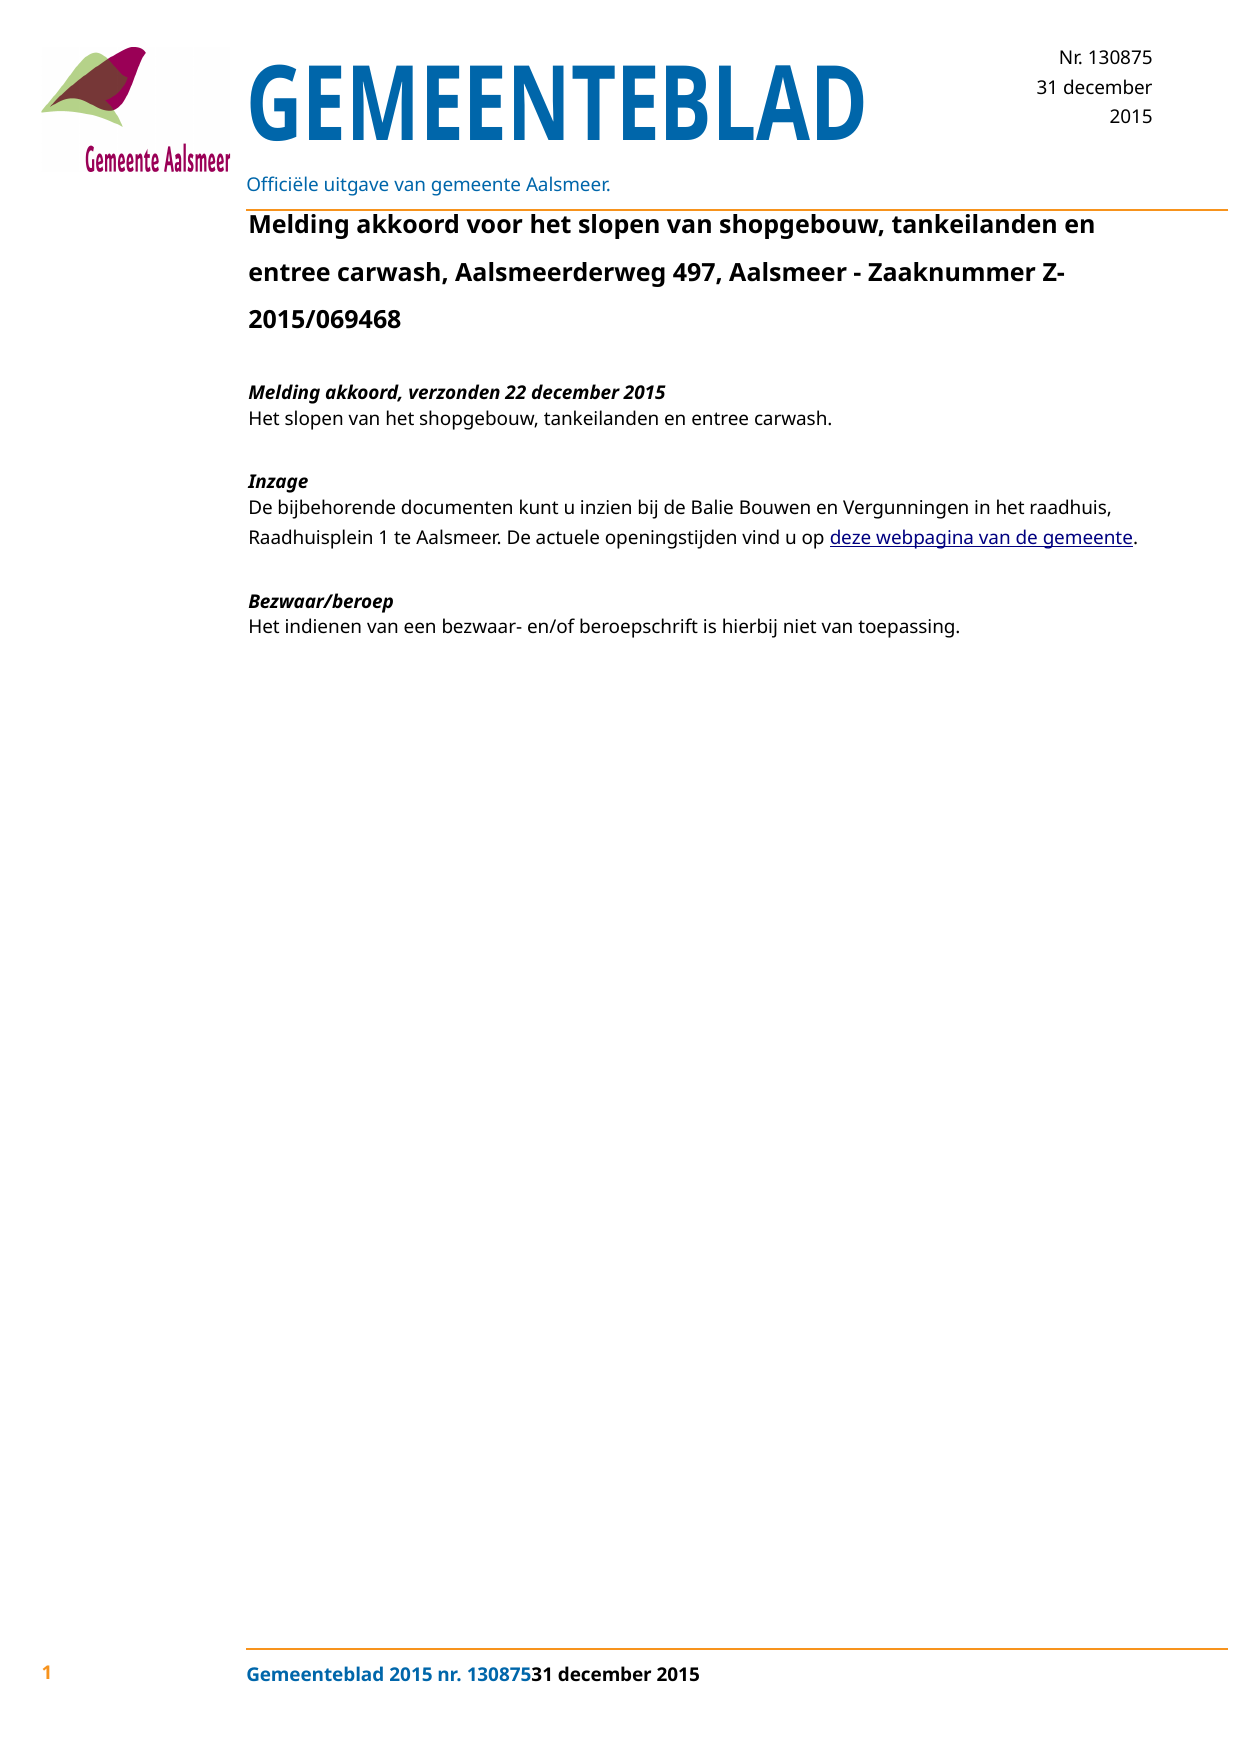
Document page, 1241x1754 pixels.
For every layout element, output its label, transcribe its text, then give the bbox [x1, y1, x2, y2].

text De bijbehorende documenten kunt u inzien bij de Balie Bouwen en Vergunningen in het raadhuis, Raadhuisplein 1 te Aalsmeer. De actuele openingstijden vind u op deze webpagina van de gemeente. [248, 494, 1152, 550]
picture [41, 47, 231, 172]
text Het slopen van het shopgebouw, tankeilanden en entree carwash. [248, 405, 1152, 431]
text Melding akkoord, verzonden 22 december 2015 [248, 379, 1152, 405]
text Bezwaar/beroep [248, 588, 1152, 614]
text Inzage [248, 469, 1152, 494]
text Het indienen van een bezwaar- en/of beroepschrift is hierbij niet van toepassing. [248, 614, 1152, 639]
text Melding akkoord voor het slopen van shopgebouw, tankeilanden en entree carwash, Aalsmeerderweg 497, Aalsmeer - Zaaknummer Z-2015/069468 [248, 211, 1152, 336]
